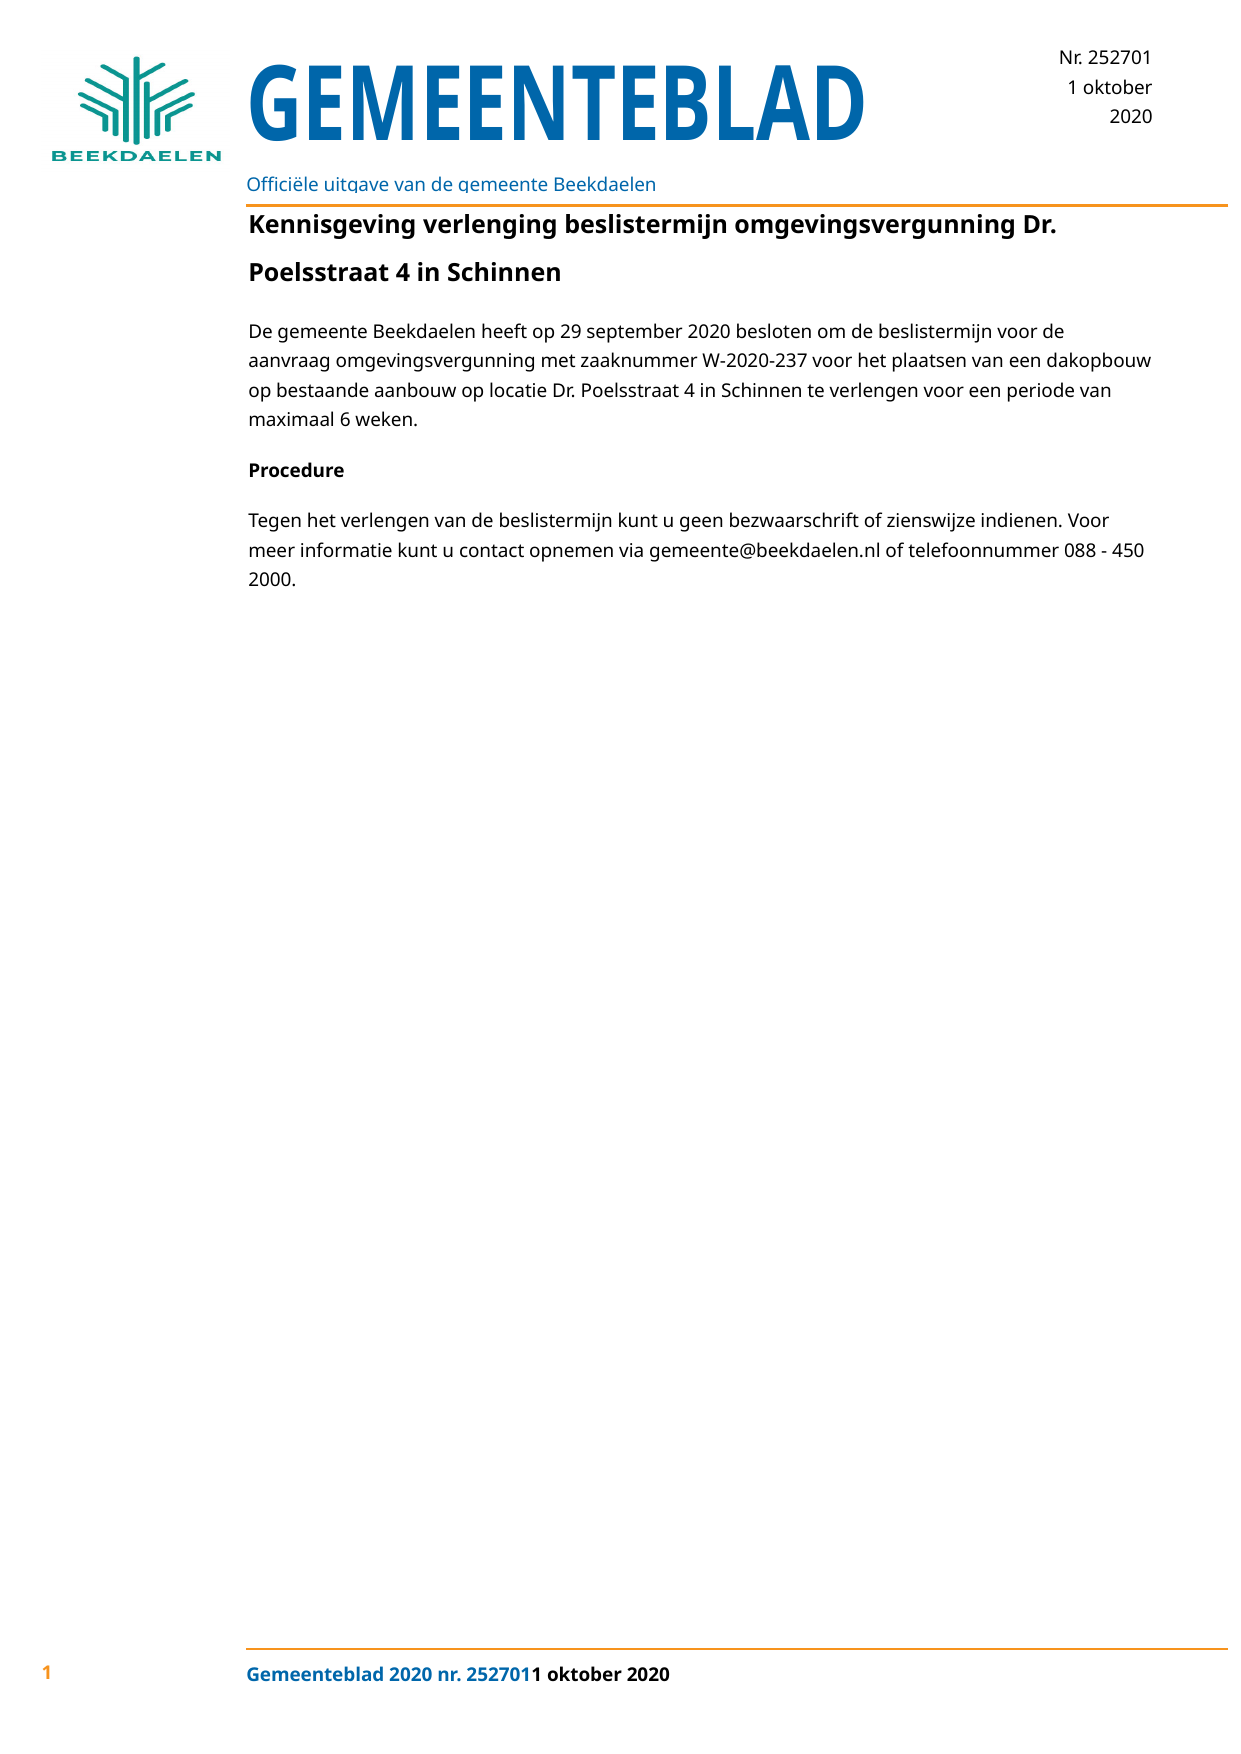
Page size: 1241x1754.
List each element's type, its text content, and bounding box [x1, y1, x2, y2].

text Procedure [248, 457, 1152, 483]
picture [41, 47, 231, 172]
text De gemeente Beekdaelen heeft op 29 september 2020 besloten om de beslistermijn voor de aanvraag omgevingsvergunning met zaaknummer W-2020-237 voor het plaatsen van een dakopbouw op bestaande aanbouw op locatie Dr. Poelsstraat 4 in Schinnen te verlengen voor een periode van maximaal 6 weken. [248, 318, 1152, 432]
text Kennisgeving verlenging beslistermijn omgevingsvergunning Dr. Poelsstraat 4 in Schinnen [248, 207, 1152, 288]
text Tegen het verlengen van de beslistermijn kunt u geen bezwaarschrift of zienswijze indienen. Voor meer informatie kunt u contact opnemen via gemeente@beekdaelen.nl of telefoonnummer 088 - 450 2000. [248, 507, 1152, 592]
